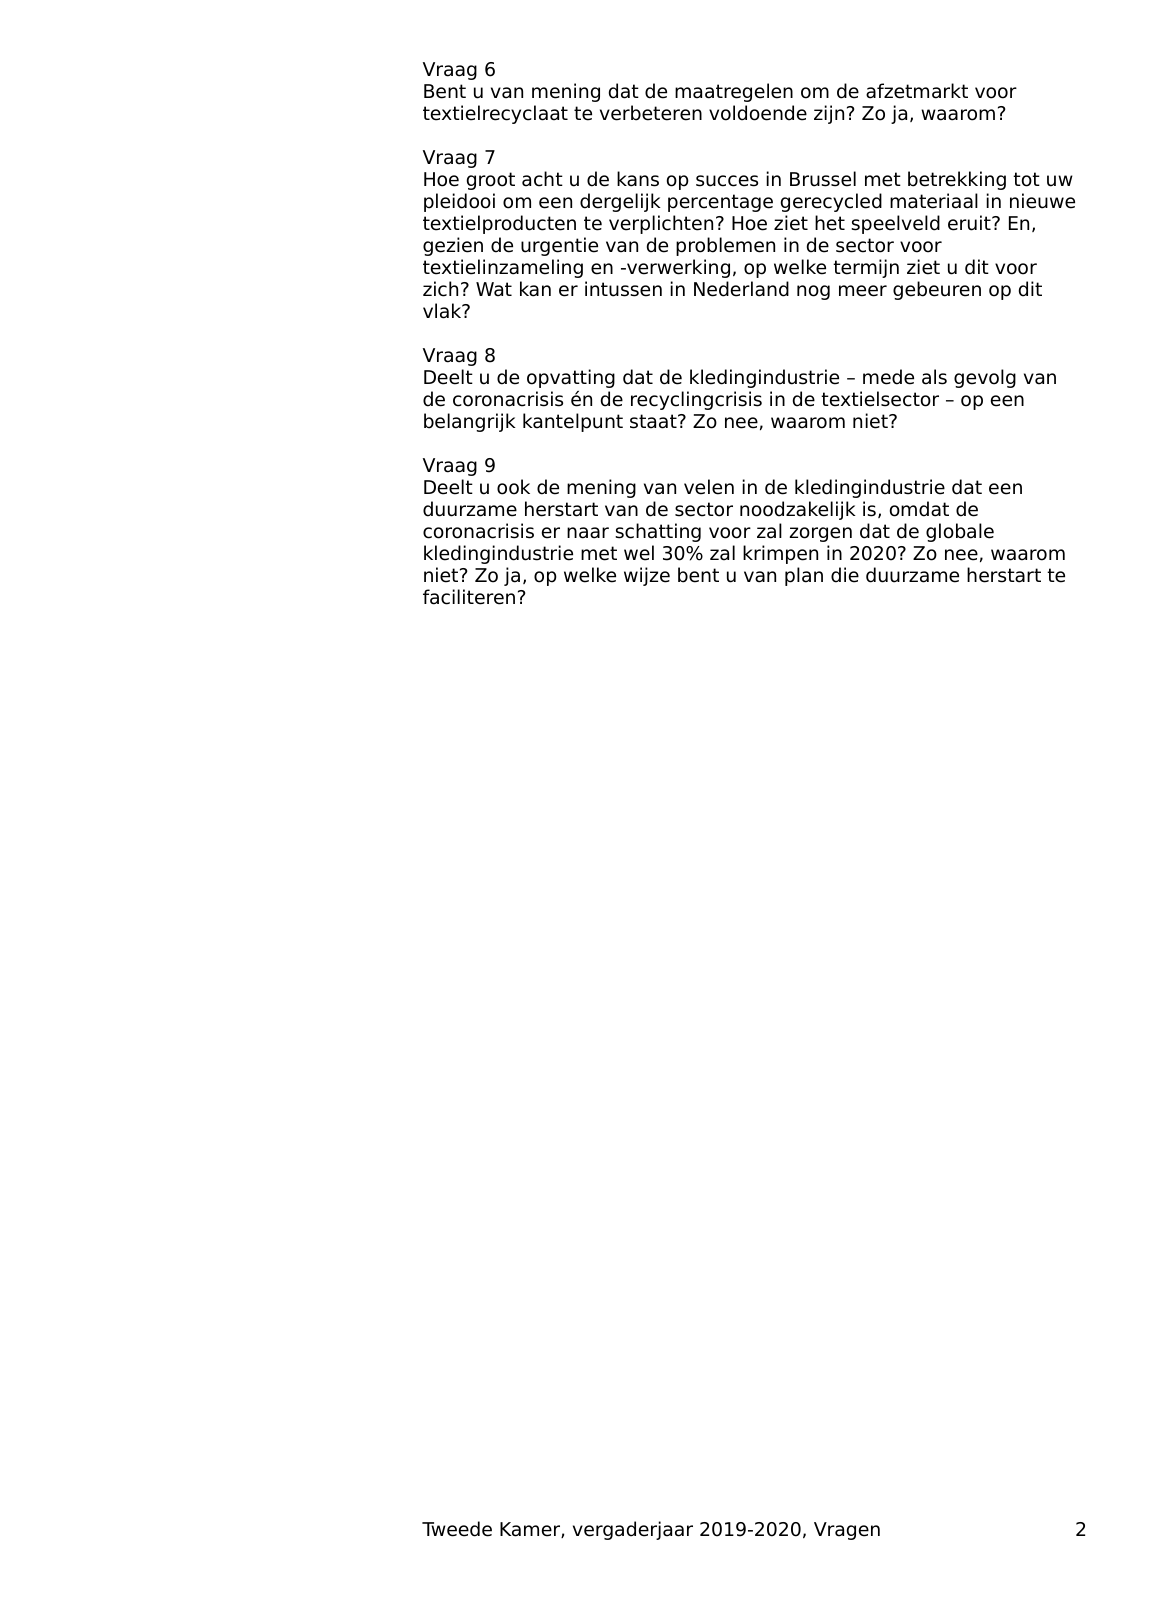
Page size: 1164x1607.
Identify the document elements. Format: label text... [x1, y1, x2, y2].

text Vraag 6 [422, 59, 1087, 81]
text Bent u van mening dat de maatregelen om de afzetmarkt voor textielrecyclaat te verbeteren voldoende zijn? Zo ja, waarom? [422, 81, 1087, 125]
text Vraag 8 [422, 345, 1087, 367]
text Deelt u ook de mening van velen in de kledingindustrie dat een duurzame herstart van de sector noodzakelijk is, omdat de coronacrisis er naar schatting voor zal zorgen dat de globale kledingindustrie met wel 30% zal krimpen in 2020? Zo nee, waarom niet? Zo ja, op welke wijze bent u van plan die duurzame herstart te faciliteren? [422, 477, 1087, 609]
text Vraag 7 [422, 147, 1087, 169]
text Deelt u de opvatting dat de kledingindustrie – mede als gevolg van de coronacrisis én de recyclingcrisis in de textielsector – op een belangrijk kantelpunt staat? Zo nee, waarom niet? [422, 367, 1087, 433]
text Hoe groot acht u de kans op succes in Brussel met betrekking tot uw pleidooi om een dergelijk percentage gerecycled materiaal in nieuwe textielproducten te verplichten? Hoe ziet het speelveld eruit? En, gezien de urgentie van de problemen in de sector voor textielinzameling en -verwerking, op welke termijn ziet u dit voor zich? Wat kan er intussen in Nederland nog meer gebeuren op dit vlak? [422, 169, 1087, 323]
text Vraag 9 [422, 455, 1087, 477]
